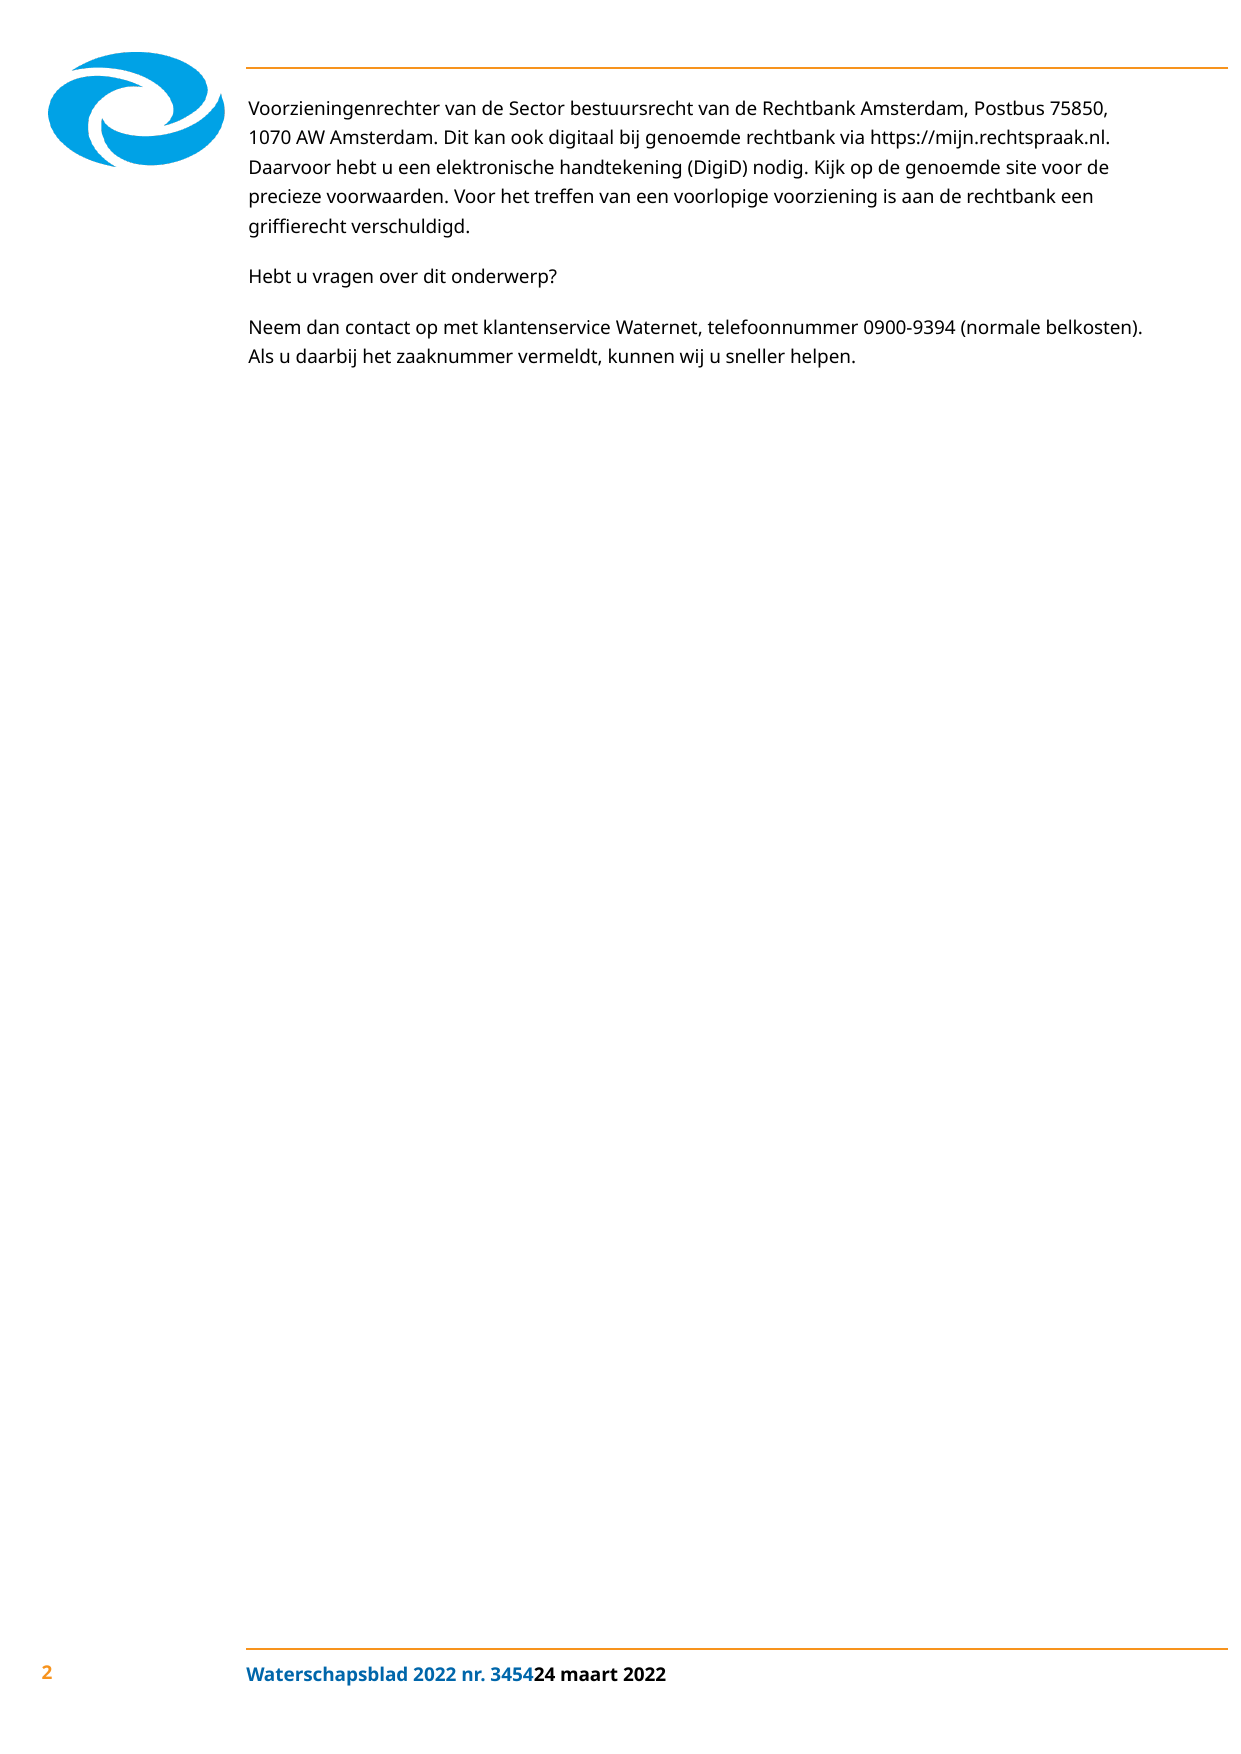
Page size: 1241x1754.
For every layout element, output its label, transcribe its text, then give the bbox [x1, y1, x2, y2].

picture [41, 47, 231, 172]
text Hebt u vragen over dit onderwerp? [248, 263, 1152, 289]
text Neem dan contact op met klantenservice Waternet, telefoonnummer 0900-9394 (normale belkosten). Als u daarbij het zaaknummer vermeldt, kunnen wij u sneller helpen. [248, 314, 1152, 369]
text Voorzieningenrechter van de Sector bestuursrecht van de Rechtbank Amsterdam, Postbus 75850, 1070 AW Amsterdam. Dit kan ook digitaal bij genoemde rechtbank via https://mijn.rechtspraak.nl. Daarvoor hebt u een elektronische handtekening (DigiD) nodig. Kijk op de genoemde site voor de precieze voorwaarden. Voor het treffen van een voorlopige voorziening is aan de rechtbank een griffierecht verschuldigd. [248, 95, 1152, 239]
